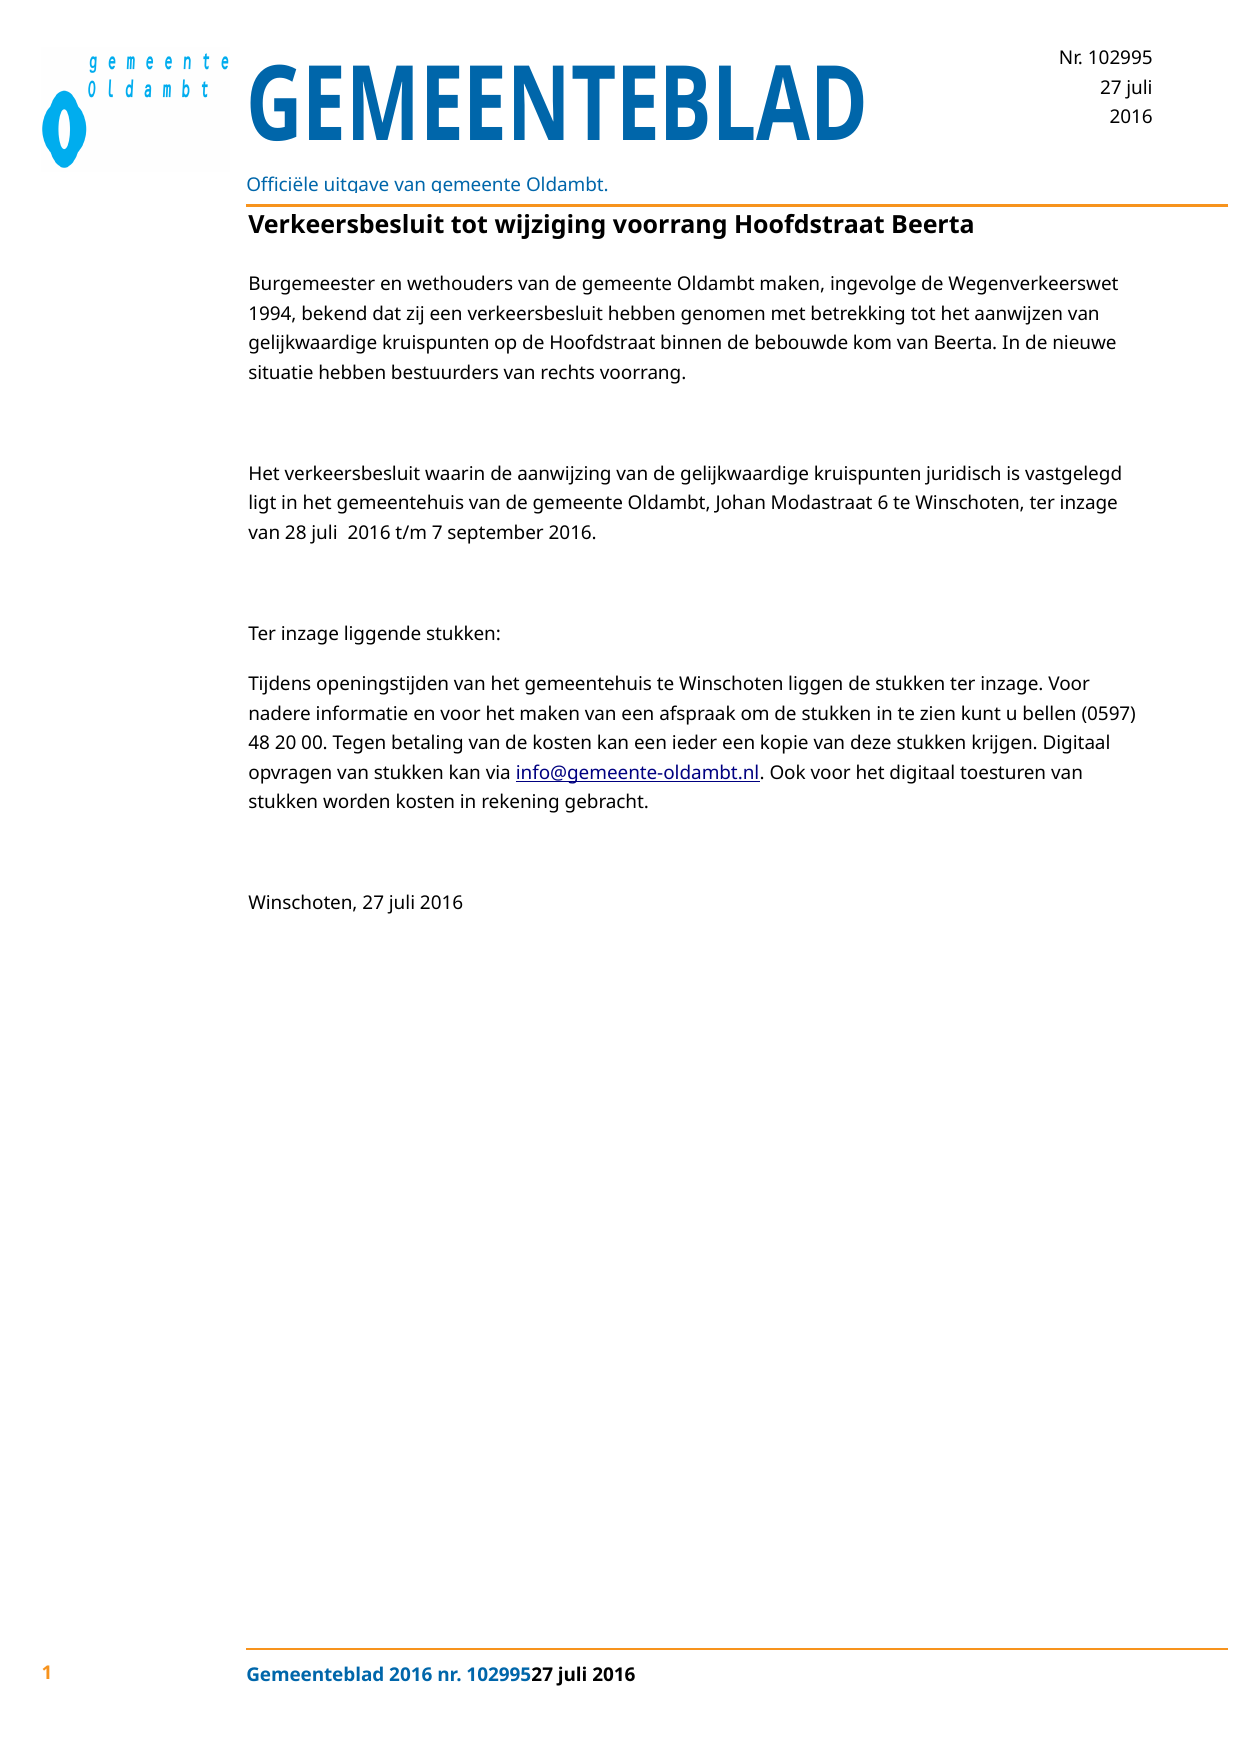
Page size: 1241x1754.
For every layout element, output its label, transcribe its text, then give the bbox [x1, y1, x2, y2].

text Winschoten, 27 juli 2016 [248, 889, 1152, 915]
text Ter inzage liggende stukken: [248, 620, 1152, 646]
text Tijdens openingstijden van het gemeentehuis te Winschoten liggen de stukken ter inzage. Voor nadere informatie en voor het maken van een afspraak om de stukken in te zien kunt u bellen (0597) 48 20 00. Tegen betaling van de kosten kan een ieder een kopie van deze stukken krijgen. Digitaal opvragen van stukken kan via info@gemeente-oldambt.nl. Ook voor het digitaal toesturen van stukken worden kosten in rekening gebracht. [248, 670, 1152, 814]
text Burgemeester en wethouders van de gemeente Oldambt maken, ingevolge de Wegenverkeerswet 1994, bekend dat zij een verkeersbesluit hebben genomen met betrekking tot het aanwijzen van gelijkwaardige kruispunten op de Hoofdstraat binnen de bebouwde kom van Beerta. In de nieuwe situatie hebben bestuurders van rechts voorrang. [248, 270, 1152, 385]
text Verkeersbesluit tot wijziging voorrang Hoofdstraat Beerta [248, 207, 1152, 241]
text Het verkeersbesluit waarin de aanwijzing van de gelijkwaardige kruispunten juridisch is vastgelegd ligt in het gemeentehuis van de gemeente Oldambt, Johan Modastraat 6 te Winschoten, ter inzage van 28 juli 2016 t/m 7 september 2016. [248, 460, 1152, 545]
picture [41, 47, 231, 172]
